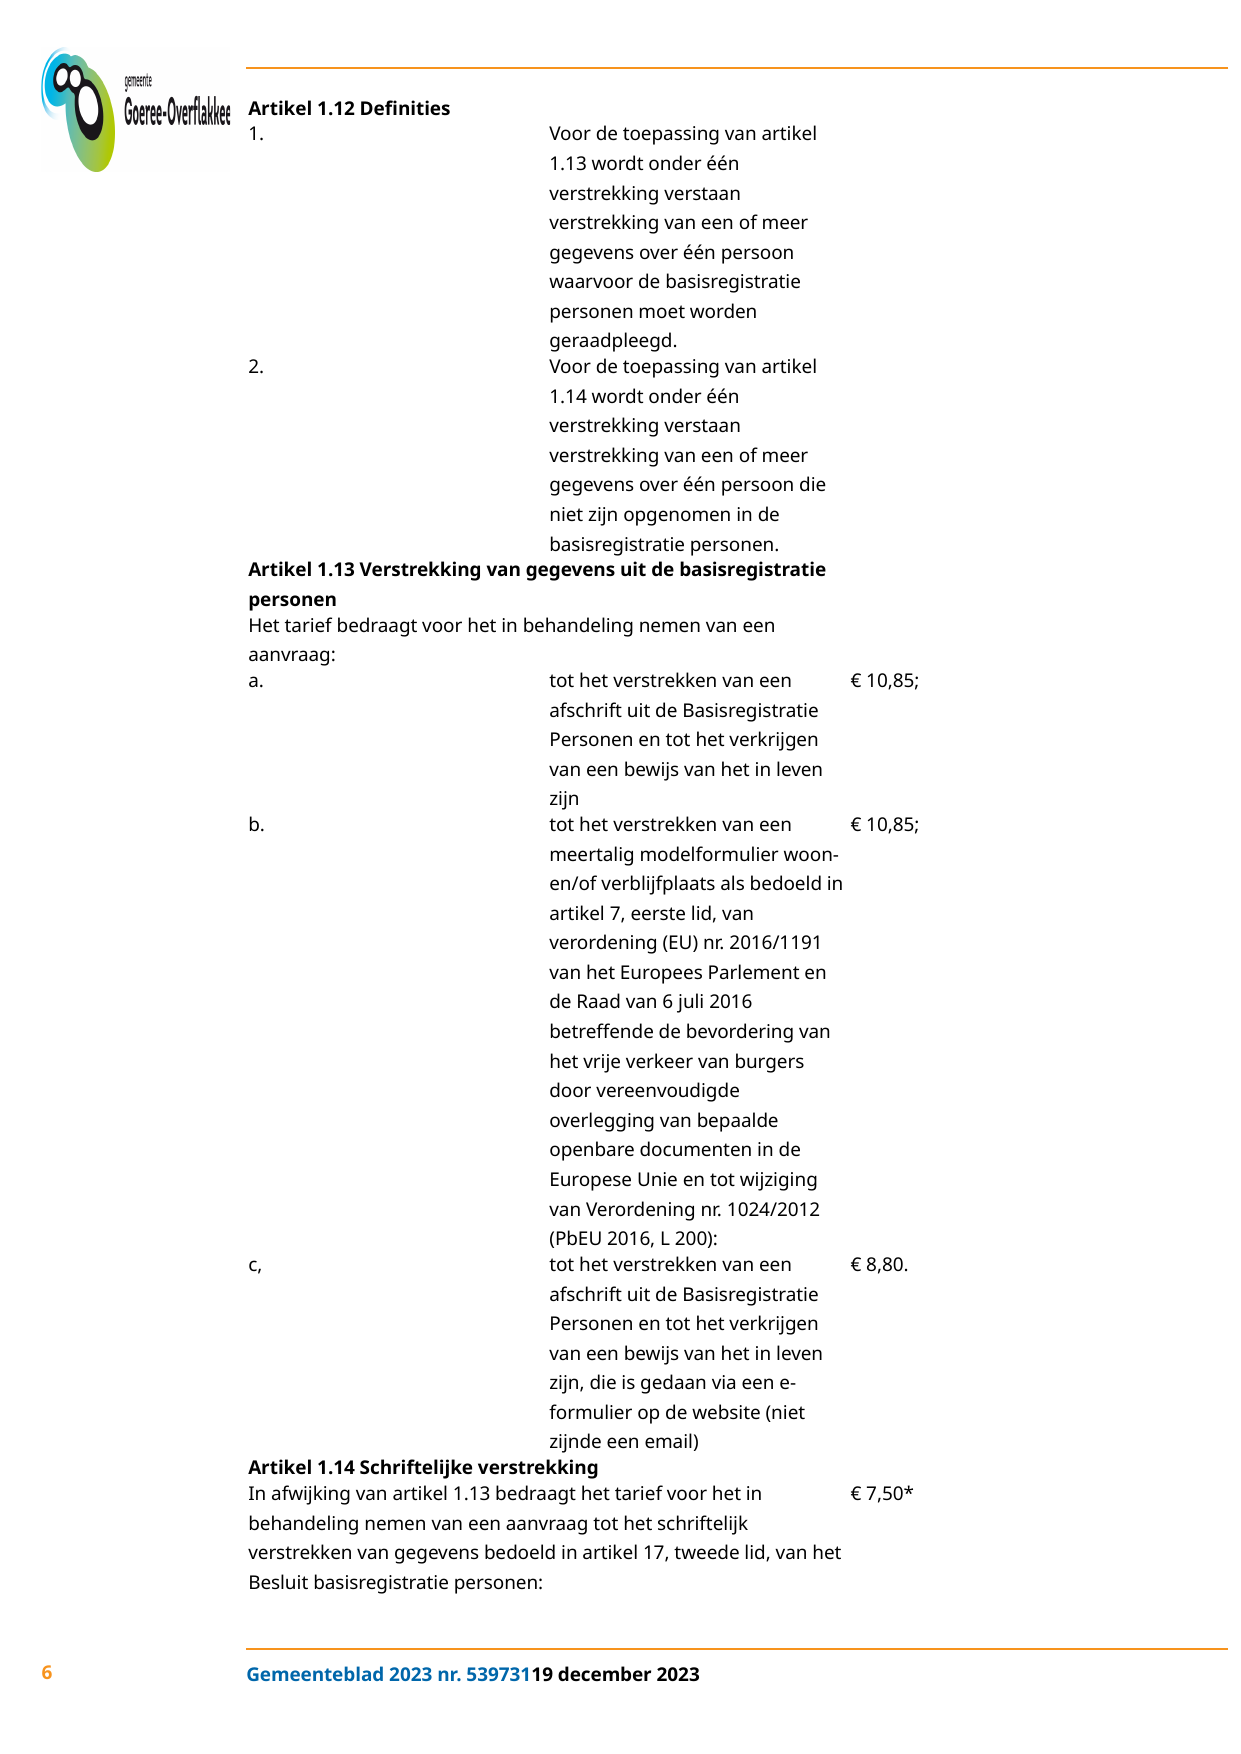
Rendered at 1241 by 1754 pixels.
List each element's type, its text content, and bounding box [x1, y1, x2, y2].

table_cell a. [248, 667, 549, 811]
table_cell Voor de toepassing van artikel 1.13 wordt onder één verstrekking verstaan verstrekking van een of meer gegevens over één persoon waarvoor de basisregistratie personen moet worden geraadpleegd. [549, 121, 850, 353]
table_header Artikel 1.12 Definities [248, 95, 850, 121]
picture [41, 47, 231, 172]
table_cell tot het verstrekken van een afschrift uit de Basisregistratie Personen en tot het verkrijgen van een bewijs van het in leven zijn [549, 667, 850, 811]
table_cell € 8,80. [850, 1251, 1152, 1454]
table_cell c, [248, 1251, 549, 1454]
table_cell Het tarief bedraagt voor het in behandeling nemen van een aanvraag: [248, 612, 850, 667]
table_cell 1. [248, 121, 549, 353]
table_cell Voor de toepassing van artikel 1.14 wordt onder één verstrekking verstaan verstrekking van een of meer gegevens over één persoon die niet zijn opgenomen in de basisregistratie personen. [549, 353, 850, 557]
table_cell Artikel 1.14 Schriftelijke verstrekking [248, 1454, 850, 1480]
table_cell b. [248, 811, 549, 1251]
table_cell 2. [248, 353, 549, 557]
table_cell Artikel 1.13 Verstrekking van gegevens uit de basisregistratie personen [248, 557, 850, 612]
table_cell [850, 612, 1152, 667]
table_cell [850, 121, 1152, 353]
table_cell € 10,85; [850, 811, 1152, 1251]
table_header [850, 95, 1152, 121]
table_cell [850, 1454, 1152, 1480]
table_cell [850, 557, 1152, 612]
table_cell tot het verstrekken van een afschrift uit de Basisregistratie Personen en tot het verkrijgen van een bewijs van het in leven zijn, die is gedaan via een e-formulier op de website (niet zijnde een email) [549, 1251, 850, 1454]
table_cell € 10,85; [850, 667, 1152, 811]
table_cell In afwijking van artikel 1.13 bedraagt het tarief voor het in behandeling nemen van een aanvraag tot het schriftelijk verstrekken van gegevens bedoeld in artikel 17, tweede lid, van het Besluit basisregistratie personen: [248, 1480, 850, 1594]
table_cell € 7,50* [850, 1480, 1152, 1594]
table_cell tot het verstrekken van een meertalig modelformulier woon- en/of verblijfplaats als bedoeld in artikel 7, eerste lid, van verordening (EU) nr. 2016/1191 van het Europees Parlement en de Raad van 6 juli 2016 betreffende de bevordering van het vrije verkeer van burgers door vereenvoudigde overlegging van bepaalde openbare documenten in de Europese Unie en tot wijziging van Verordening nr. 1024/2012 (PbEU 2016, L 200): [549, 811, 850, 1251]
table_cell [850, 353, 1152, 557]
